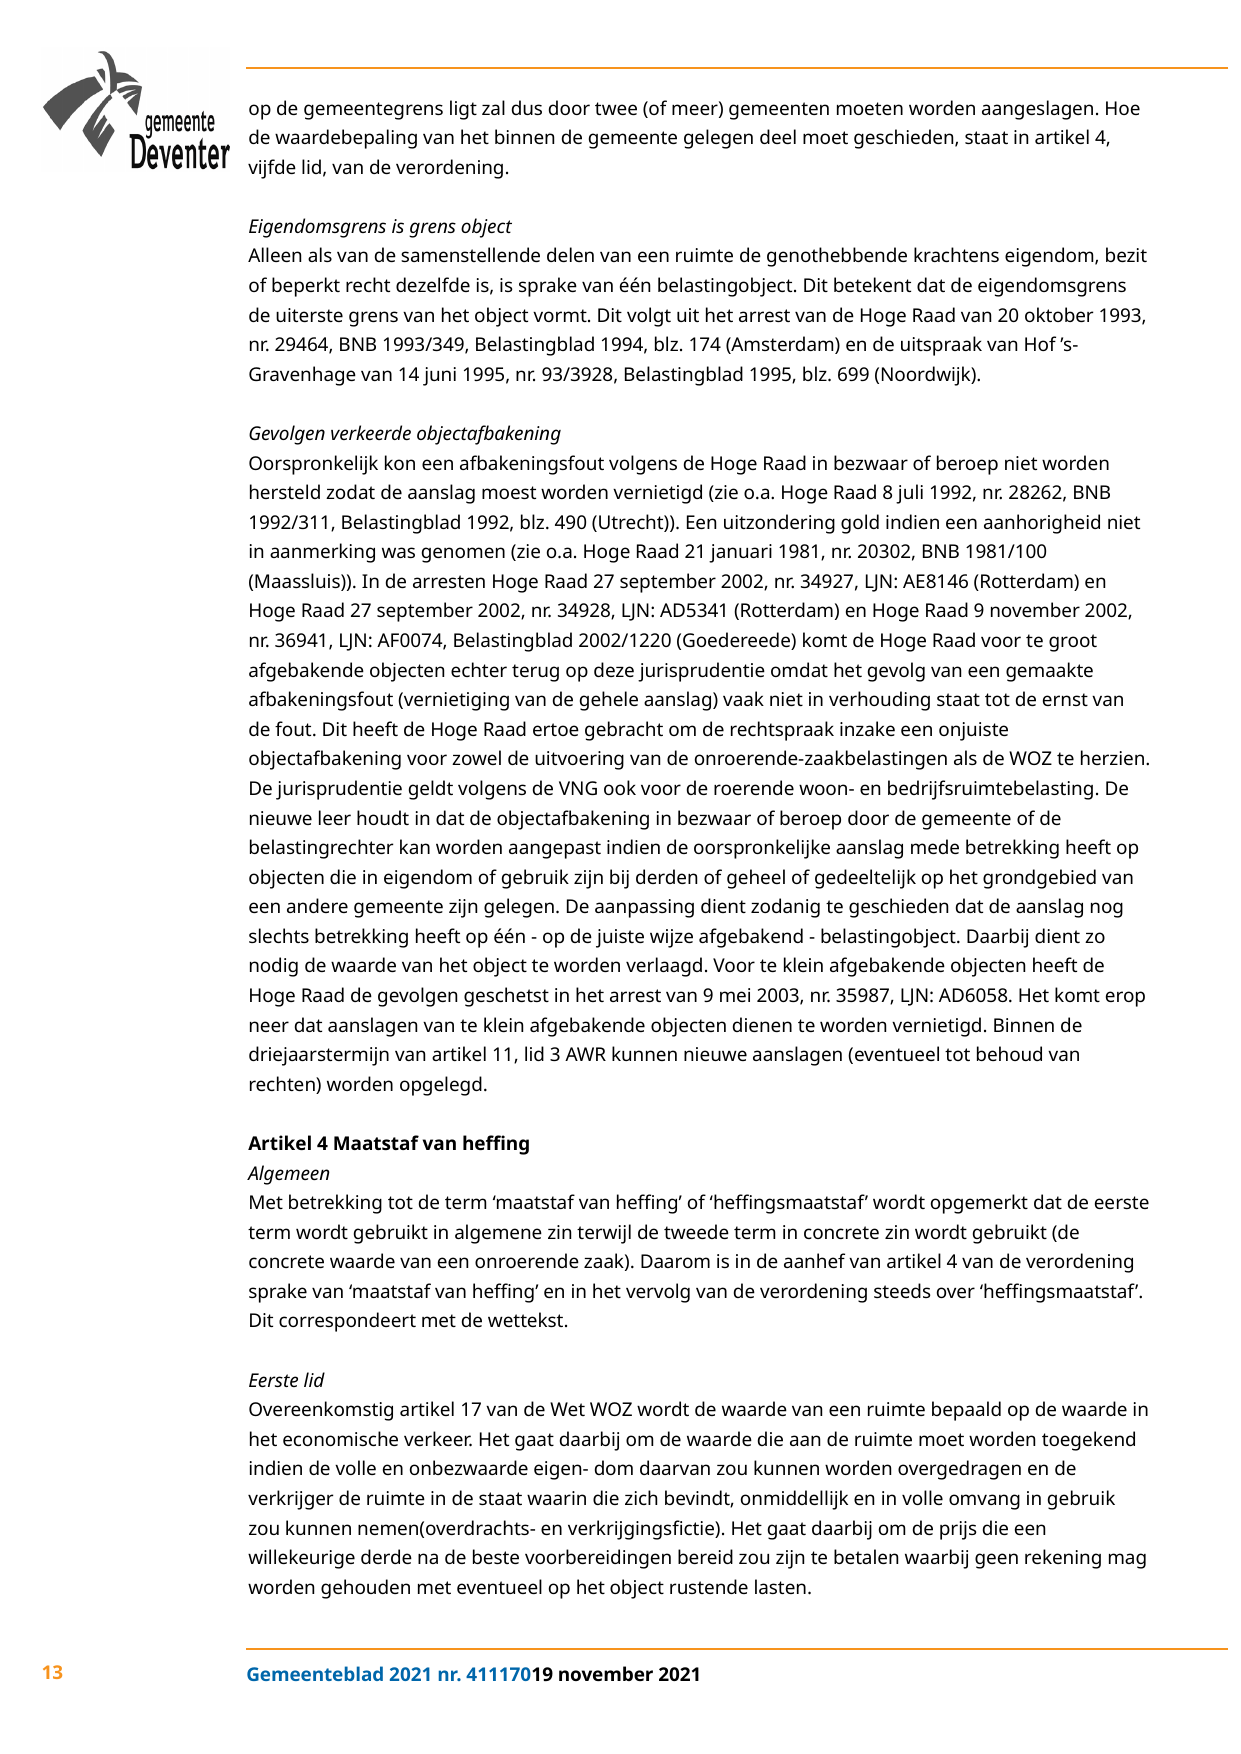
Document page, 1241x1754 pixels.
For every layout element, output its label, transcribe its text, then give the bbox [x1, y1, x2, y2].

text Met betrekking tot de term ‘maatstaf van heffing’ of ‘heffingsmaatstaf’ wordt opgemerkt dat de eerste term wordt gebruikt in algemene zin terwijl de tweede term in concrete zin wordt gebruikt (de concrete waarde van een onroerende zaak). Daarom is in de aanhef van artikel 4 van de verordening sprake van ‘maatstaf van heffing’ en in het vervolg van de verordening steeds over ‘heffingsmaatstaf’. Dit correspondeert met de wettekst. [248, 1189, 1152, 1333]
text op de gemeentegrens ligt zal dus door twee (of meer) gemeenten moeten worden aangeslagen. Hoe de waardebepaling van het binnen de gemeente gelegen deel moet geschieden, staat in artikel 4, vijfde lid, van de verordening. [248, 95, 1152, 180]
text Algemeen [248, 1160, 1152, 1186]
picture [41, 47, 231, 172]
text Overeenkomstig artikel 17 van de Wet WOZ wordt de waarde van een ruimte bepaald op de waarde in het economische verkeer. Het gaat daarbij om de waarde die aan de ruimte moet worden toegekend indien de volle en onbezwaarde eigen- dom daarvan zou kunnen worden overgedragen en de verkrijger de ruimte in de staat waarin die zich bevindt, onmiddellijk en in volle omvang in gebruik zou kunnen nemen(overdrachts- en verkrijgingsfictie). Het gaat daarbij om de prijs die een willekeurige derde na de beste voorbereidingen bereid zou zijn te betalen waarbij geen rekening mag worden gehouden met eventueel op het object rustende lasten. [248, 1396, 1152, 1600]
text Eigendomsgrens is grens object [248, 213, 1152, 239]
text Oorspronkelijk kon een afbakeningsfout volgens de Hoge Raad in bezwaar of beroep niet worden hersteld zodat de aanslag moest worden vernietigd (zie o.a. Hoge Raad 8 juli 1992, nr. 28262, BNB 1992/311, Belastingblad 1992, blz. 490 (Utrecht)). Een uitzondering gold indien een aanhorigheid niet in aanmerking was genomen (zie o.a. Hoge Raad 21 januari 1981, nr. 20302, BNB 1981/100 (Maassluis)). In de arresten Hoge Raad 27 september 2002, nr. 34927, LJN: AE8146 (Rotterdam) en Hoge Raad 27 september 2002, nr. 34928, LJN: AD5341 (Rotterdam) en Hoge Raad 9 november 2002, nr. 36941, LJN: AF0074, Belastingblad 2002/1220 (Goedereede) komt de Hoge Raad voor te groot afgebakende objecten echter terug op deze jurisprudentie omdat het gevolg van een gemaakte afbakeningsfout (vernietiging van de gehele aanslag) vaak niet in verhouding staat tot de ernst van de fout. Dit heeft de Hoge Raad ertoe gebracht om de rechtspraak inzake een onjuiste objectafbakening voor zowel de uitvoering van de onroerende-zaakbelastingen als de WOZ te herzien. De jurisprudentie geldt volgens de VNG ook voor de roerende woon- en bedrijfsruimtebelasting. De nieuwe leer houdt in dat de objectafbakening in bezwaar of beroep door de gemeente of de belastingrechter kan worden aangepast indien de oorspronkelijke aanslag mede betrekking heeft op objecten die in eigendom of gebruik zijn bij derden of geheel of gedeeltelijk op het grondgebied van een andere gemeente zijn gelegen. De aanpassing dient zodanig te geschieden dat de aanslag nog slechts betrekking heeft op één - op de juiste wijze afgebakend - belastingobject. Daarbij dient zo nodig de waarde van het object te worden verlaagd. Voor te klein afgebakende objecten heeft de Hoge Raad de gevolgen geschetst in het arrest van 9 mei 2003, nr. 35987, LJN: AD6058. Het komt erop neer dat aanslagen van te klein afgebakende objecten dienen te worden vernietigd. Binnen de driejaarstermijn van artikel 11, lid 3 AWR kunnen nieuwe aanslagen (eventueel tot behoud van rechten) worden opgelegd. [248, 450, 1152, 1097]
text Eerste lid [248, 1367, 1152, 1393]
text Artikel 4 Maatstaf van heffing [248, 1130, 1152, 1156]
text Gevolgen verkeerde objectafbakening [248, 420, 1152, 446]
text Alleen als van de samenstellende delen van een ruimte de genothebbende krachtens eigendom, bezit of beperkt recht dezelfde is, is sprake van één belastingobject. Dit betekent dat de eigendomsgrens de uiterste grens van het object vormt. Dit volgt uit het arrest van de Hoge Raad van 20 oktober 1993, nr. 29464, BNB 1993/349, Belastingblad 1994, blz. 174 (Amsterdam) en de uitspraak van Hof ’s-Gravenhage van 14 juni 1995, nr. 93/3928, Belastingblad 1995, blz. 699 (Noordwijk). [248, 243, 1152, 387]
